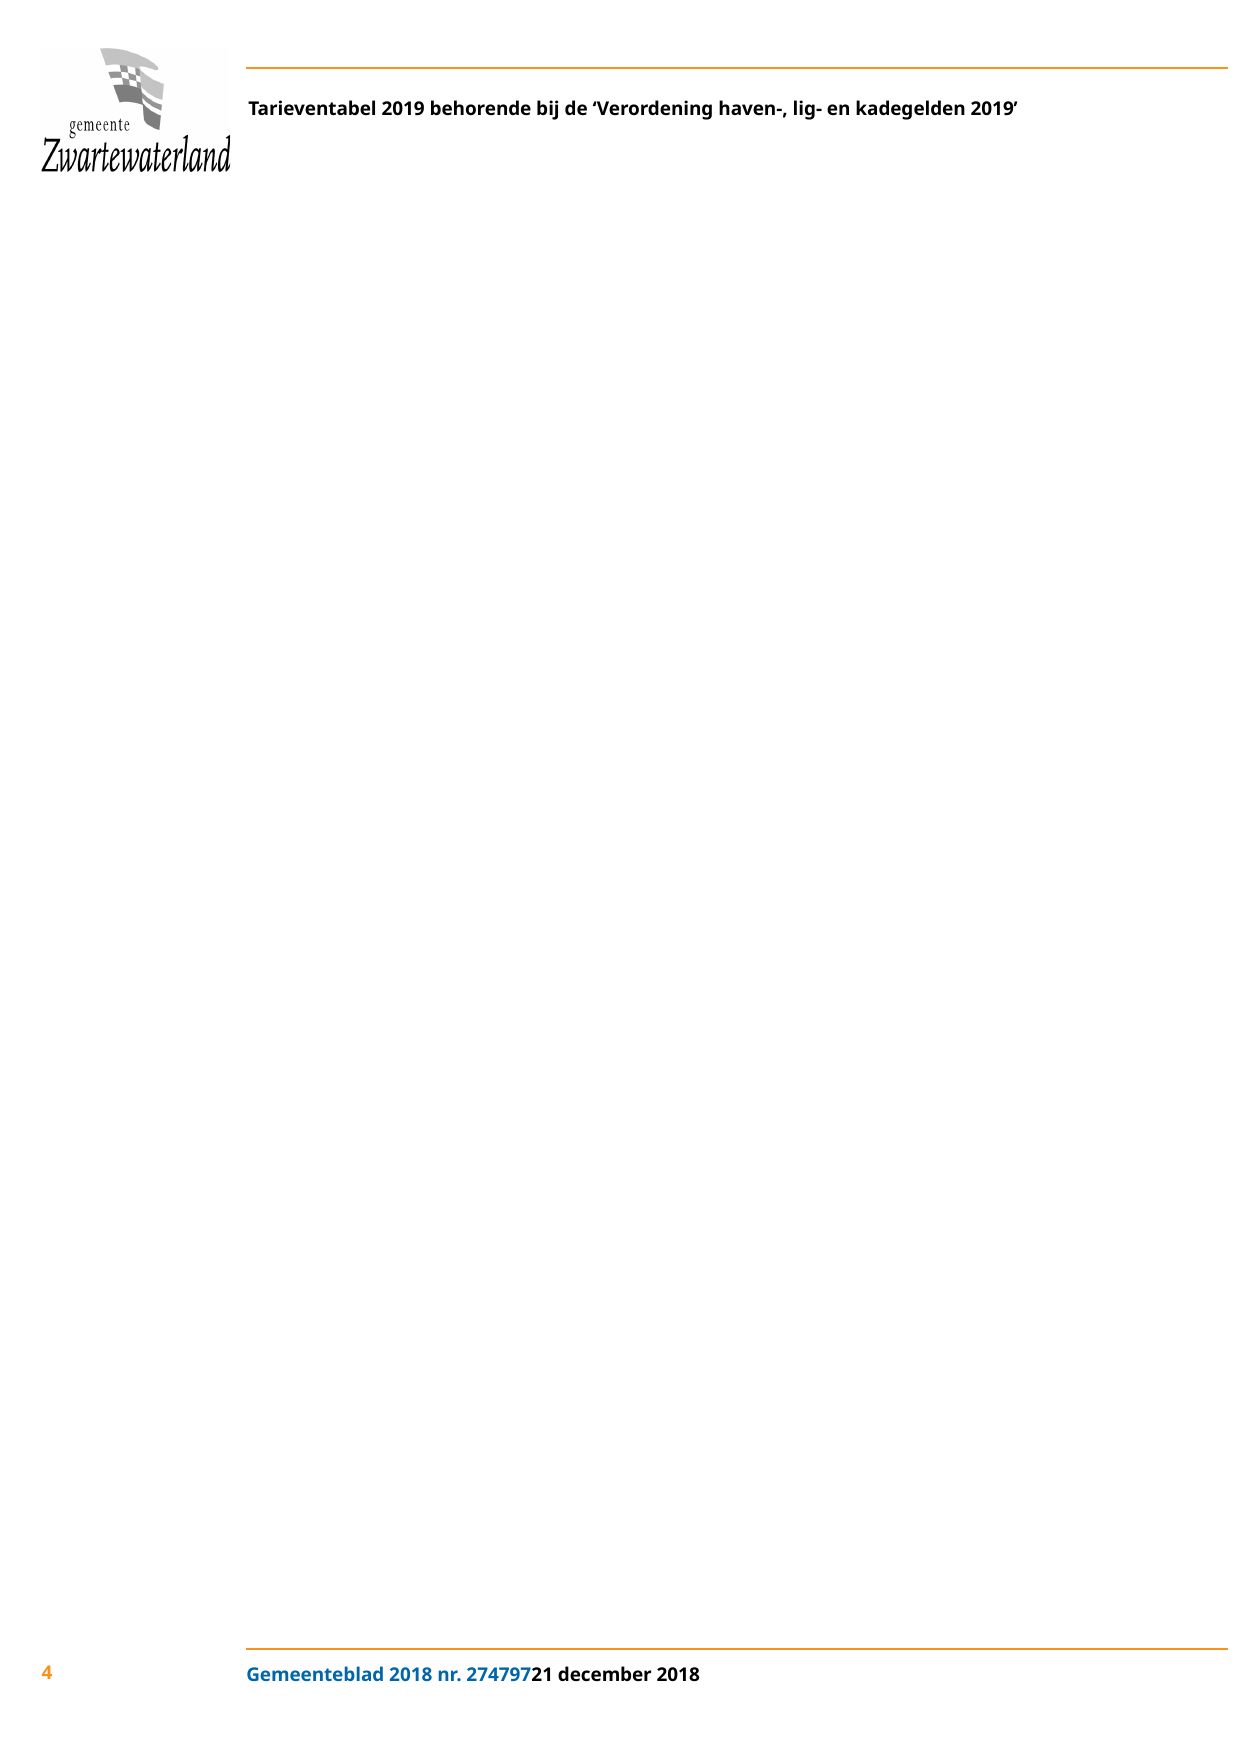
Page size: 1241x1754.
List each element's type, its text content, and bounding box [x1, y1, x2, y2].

picture [41, 47, 231, 172]
text Tarieventabel 2019 behorende bij de ‘Verordening haven-, lig- en kadegelden 2019’ [248, 95, 1152, 121]
